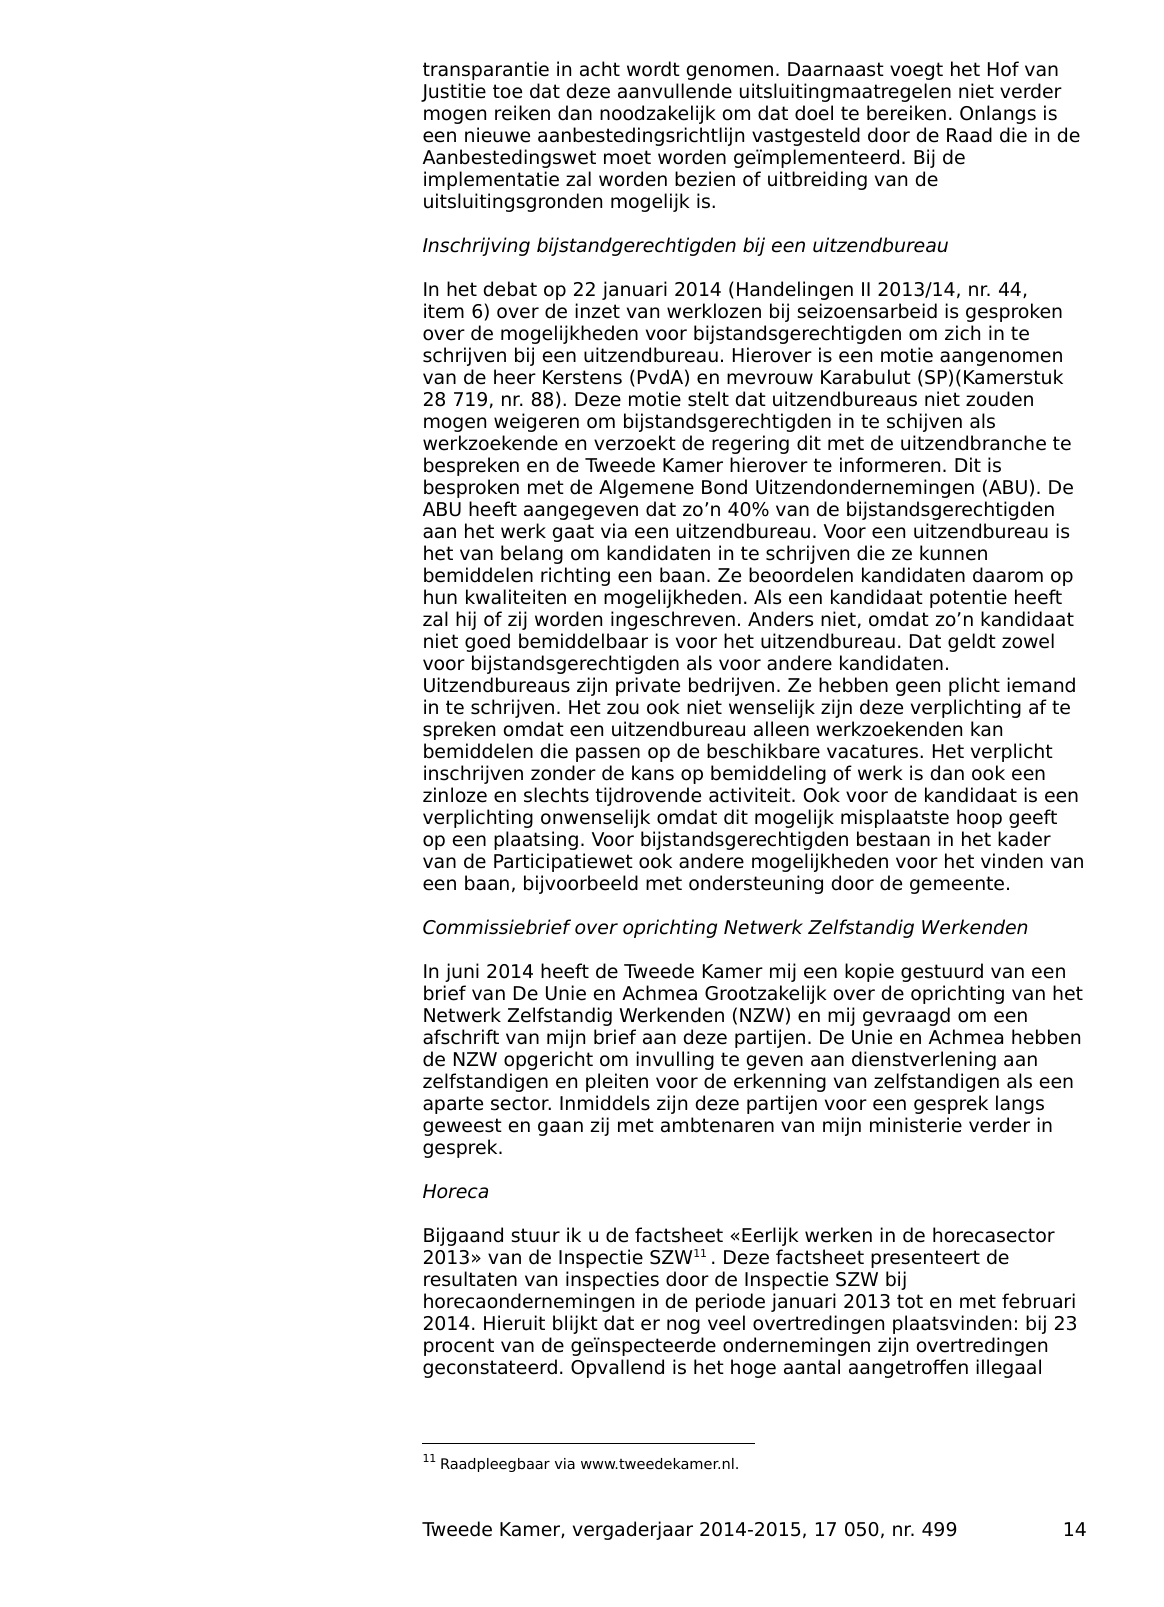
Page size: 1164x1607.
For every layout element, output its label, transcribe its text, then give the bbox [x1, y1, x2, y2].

text transparantie in acht wordt genomen. Daarnaast voegt het Hof van Justitie toe dat deze aanvullende uitsluitingmaatregelen niet verder mogen reiken dan noodzakelijk om dat doel te bereiken. Onlangs is een nieuwe aanbestedingsrichtlijn vastgesteld door de Raad die in de Aanbestedingswet moet worden geïmplementeerd. Bij de implementatie zal worden bezien of uitbreiding van de uitsluitingsgronden mogelijk is. [422, 59, 1087, 213]
text Raadpleegbaar via www.tweedekamer.nl. [422, 1452, 1087, 1474]
subtitle Commissiebrief over oprichting Netwerk Zelfstandig Werkenden [422, 917, 1087, 939]
text In het debat op 22 januari 2014 (Handelingen II 2013/14, nr. 44, item 6) over de inzet van werklozen bij seizoensarbeid is gesproken over de mogelijkheden voor bijstandsgerechtigden om zich in te schrijven bij een uitzendbureau. Hierover is een motie aangenomen van de heer Kerstens (PvdA) en mevrouw Karabulut (SP)(Kamerstuk 28 719, nr. 88). Deze motie stelt dat uitzendbureaus niet zouden mogen weigeren om bijstandsgerechtigden in te schijven als werkzoekende en verzoekt de regering dit met de uitzendbranche te bespreken en de Tweede Kamer hierover te informeren. Dit is besproken met de Algemene Bond Uitzendondernemingen (ABU). De ABU heeft aangegeven dat zo’n 40% van de bijstandsgerechtigden aan het werk gaat via een uitzendbureau. Voor een uitzendbureau is het van belang om kandidaten in te schrijven die ze kunnen bemiddelen richting een baan. Ze beoordelen kandidaten daarom op hun kwaliteiten en mogelijkheden. Als een kandidaat potentie heeft zal hij of zij worden ingeschreven. Anders niet, omdat zo’n kandidaat niet goed bemiddelbaar is voor het uitzendbureau. Dat geldt zowel voor bijstandsgerechtigden als voor andere kandidaten. Uitzendbureaus zijn private bedrijven. Ze hebben geen plicht iemand in te schrijven. Het zou ook niet wenselijk zijn deze verplichting af te spreken omdat een uitzendbureau alleen werkzoekenden kan bemiddelen die passen op de beschikbare vacatures. Het verplicht inschrijven zonder de kans op bemiddeling of werk is dan ook een zinloze en slechts tijdrovende activiteit. Ook voor de kandidaat is een verplichting onwenselijk omdat dit mogelijk misplaatste hoop geeft op een plaatsing. Voor bijstandsgerechtigden bestaan in het kader van de Participatiewet ook andere mogelijkheden voor het vinden van een baan, bijvoorbeeld met ondersteuning door de gemeente. [422, 279, 1087, 895]
subtitle Inschrijving bijstandgerechtigden bij een uitzendbureau [422, 235, 1087, 257]
text Bijgaand stuur ik u de factsheet «Eerlijk werken in de horecasector 2013» van de Inspectie SZW. Deze factsheet presenteert de resultaten van inspecties door de Inspectie SZW bij horecaondernemingen in de periode januari 2013 tot en met februari 2014. Hieruit blijkt dat er nog veel overtredingen plaatsvinden: bij 23 procent van de geïnspecteerde ondernemingen zijn overtredingen geconstateerd. Opvallend is het hoge aantal aangetroffen illegaal [422, 1225, 1087, 1379]
text In juni 2014 heeft de Tweede Kamer mij een kopie gestuurd van een brief van De Unie en Achmea Grootzakelijk over de oprichting van het Netwerk Zelfstandig Werkenden (NZW) en mij gevraagd om een afschrift van mijn brief aan deze partijen. De Unie en Achmea hebben de NZW opgericht om invulling te geven aan dienstverlening aan zelfstandigen en pleiten voor de erkenning van zelfstandigen als een aparte sector. Inmiddels zijn deze partijen voor een gesprek langs geweest en gaan zij met ambtenaren van mijn ministerie verder in gesprek. [422, 961, 1087, 1159]
subtitle Horeca [422, 1181, 1087, 1203]
